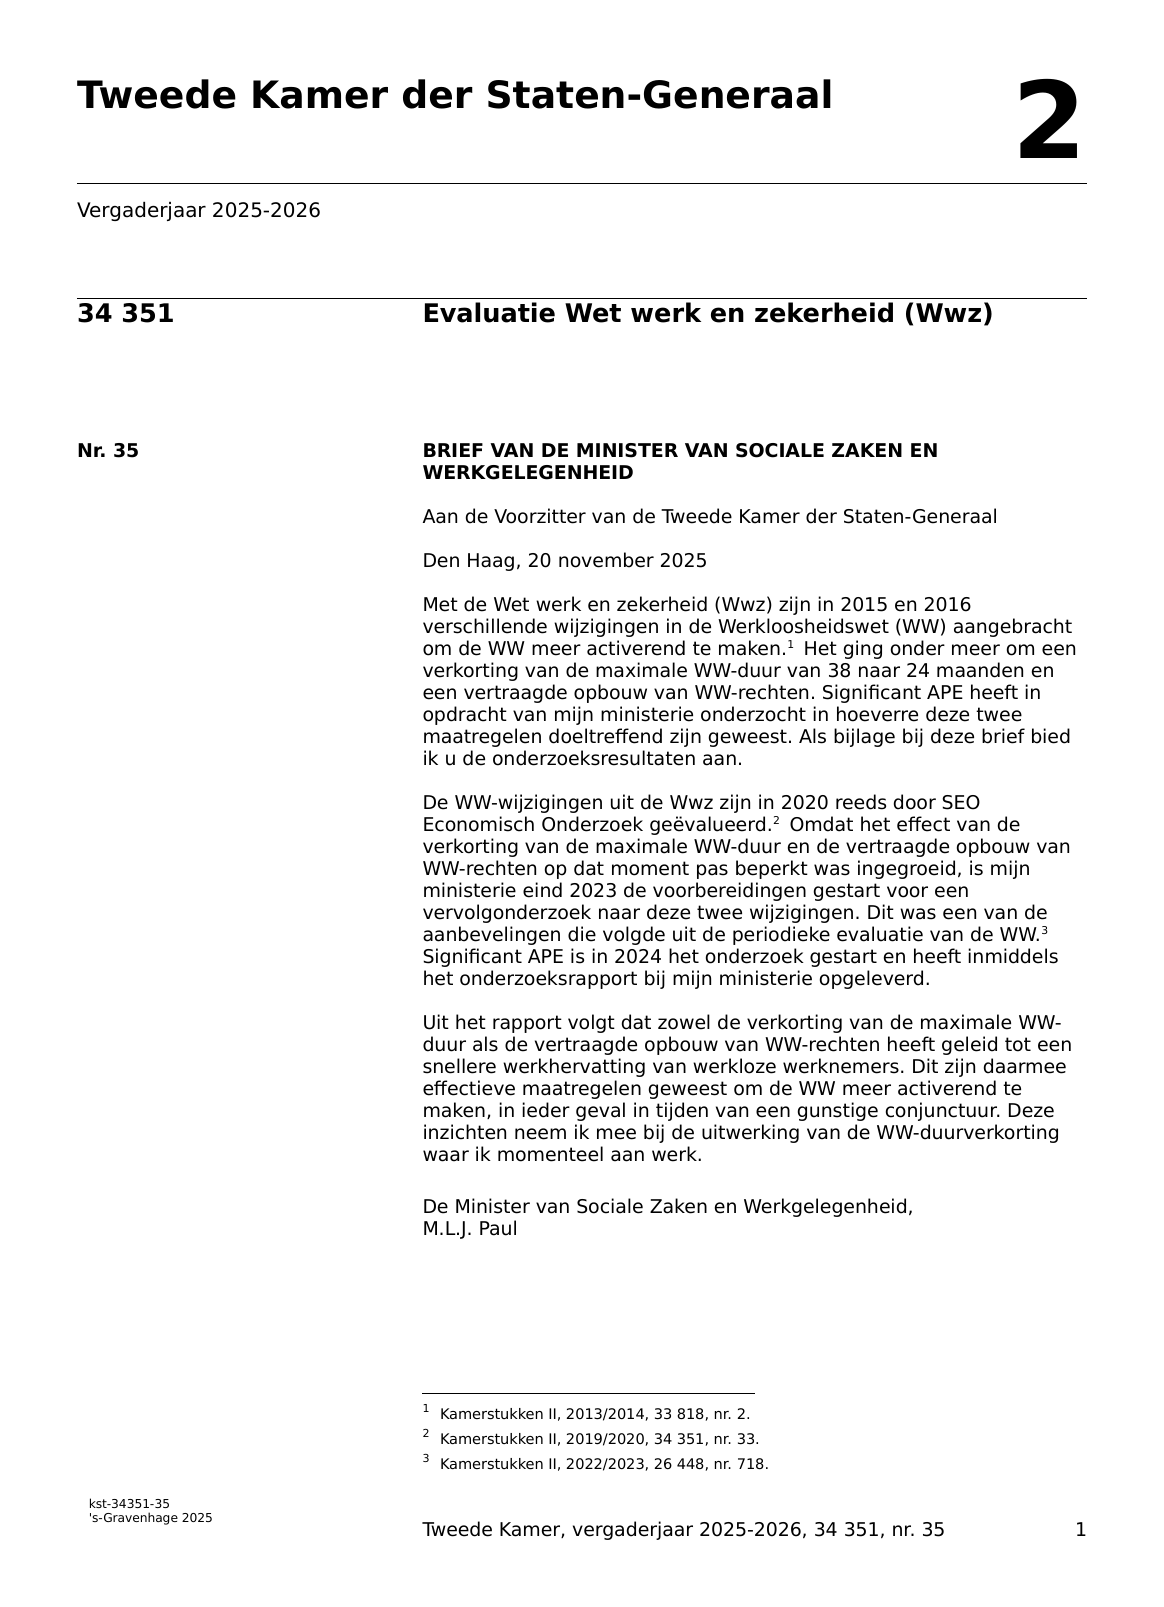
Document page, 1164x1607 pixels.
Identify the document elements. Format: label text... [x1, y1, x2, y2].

table_cell Vergaderjaar 2025-2026 [77, 184, 1087, 298]
text Kamerstukken II, 2019/2020, 34 351, nr. 33. [422, 1427, 1087, 1449]
text Aan de Voorzitter van de Tweede Kamer der Staten-Generaal [422, 506, 1087, 528]
text Met de Wet werk en zekerheid (Wwz) zijn in 2015 en 2016 verschillende wijzigingen in de Werkloosheidswet (WW) aangebracht om de WW meer activerend te maken. Het ging onder meer om een verkorting van de maximale WW-duur van 38 naar 24 maanden en een vertraagde opbouw van WW-rechten. Significant APE heeft in opdracht van mijn ministerie onderzocht in hoeverre deze twee maatregelen doeltreffend zijn geweest. Als bijlage bij deze brief bied ik u de onderzoeksresultaten aan. [422, 594, 1087, 770]
subtitle Nr. 35 BRIEF VAN DE MINISTER VAN SOCIALE ZAKEN EN WERKGELEGENHEID [77, 440, 1087, 484]
text Kamerstukken II, 2013/2014, 33 818, nr. 2. [422, 1402, 1087, 1424]
text De Minister van Sociale Zaken en Werkgelegenheid, M.L.J. Paul [422, 1196, 1087, 1240]
table_header Tweede Kamer der Staten-Generaal [77, 59, 886, 183]
text Den Haag, 20 november 2025 [422, 550, 1087, 572]
text Kamerstukken II, 2022/2023, 26 448, nr. 718. [422, 1452, 1087, 1474]
text De WW-wijzigingen uit de Wwz zijn in 2020 reeds door SEO Economisch Onderzoek geëvalueerd. Omdat het effect van de verkorting van de maximale WW-duur en de vertraagde opbouw van WW-rechten op dat moment pas beperkt was ingegroeid, is mijn ministerie eind 2023 de voorbereidingen gestart voor een vervolgonderzoek naar deze twee wijzigingen. Dit was een van de aanbevelingen die volgde uit de periodieke evaluatie van de WW. Significant APE is in 2024 het onderzoek gestart en heeft inmiddels het onderzoeksrapport bij mijn ministerie opgeleverd. [422, 792, 1087, 990]
table_header 2 [886, 59, 1087, 183]
text Uit het rapport volgt dat zowel de verkorting van de maximale WW-duur als de vertraagde opbouw van WW-rechten heeft geleid tot een snellere werkhervatting van werkloze werknemers. Dit zijn daarmee effectieve maatregelen geweest om de WW meer activerend te maken, in ieder geval in tijden van een gunstige conjunctuur. Deze inzichten neem ik mee bij de uitwerking van de WW-duurverkorting waar ik momenteel aan werk. [422, 1012, 1087, 1166]
subtitle 34 351 Evaluatie Wet werk en zekerheid (Wwz) [77, 299, 1087, 329]
text kst-34351-35 [88, 1497, 323, 1511]
text 's-Gravenhage 2025 [88, 1511, 323, 1525]
